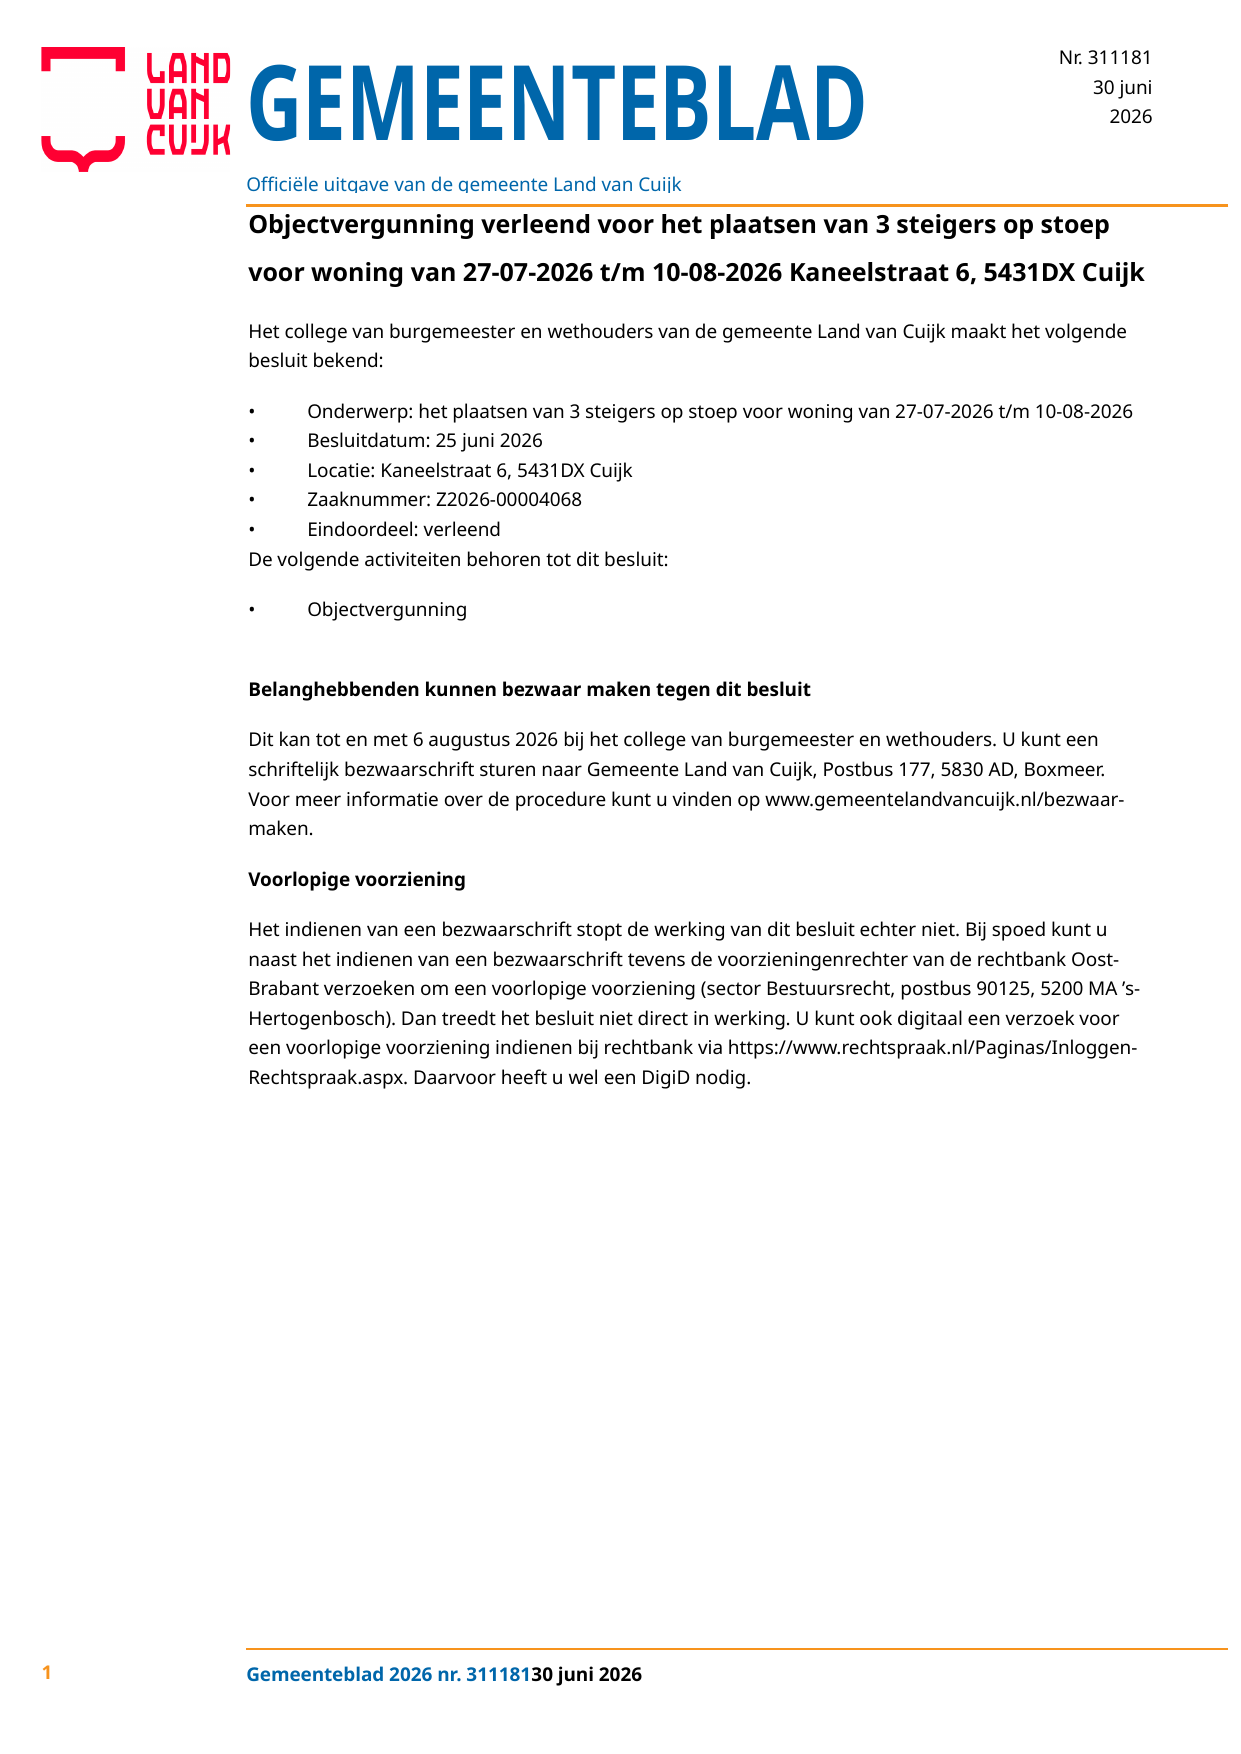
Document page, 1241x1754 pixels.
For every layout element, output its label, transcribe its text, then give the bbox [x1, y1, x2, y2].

text Dit kan tot en met 6 augustus 2026 bij het college van burgemeester en wethouders. U kunt een schriftelijk bezwaarschrift sturen naar Gemeente Land van Cuijk, Postbus 177, 5830 AD, Boxmeer. Voor meer informatie over de procedure kunt u vinden op www.gemeentelandvancuijk.nl/bezwaar-maken. [248, 727, 1152, 841]
text Voorlopige voorziening [248, 866, 1152, 892]
list Besluitdatum: 25 juni 2026 [248, 427, 1152, 453]
picture [41, 47, 231, 172]
list Locatie: Kaneelstraat 6, 5431DX Cuijk [248, 457, 1152, 483]
list Eindoordeel: verleend [248, 516, 1152, 542]
list Zaaknummer: Z2026-00004068 [248, 487, 1152, 512]
list Objectvergunning [248, 596, 1152, 622]
list Onderwerp: het plaatsen van 3 steigers op stoep voor woning van 27-07-2026 t/m 10-08-2026 [248, 398, 1152, 424]
text Het college van burgemeester en wethouders van de gemeente Land van Cuijk maakt het volgende besluit bekend: [248, 318, 1152, 373]
text Belanghebbenden kunnen bezwaar maken tegen dit besluit [248, 676, 1152, 702]
text Objectvergunning verleend voor het plaatsen van 3 steigers op stoep voor woning van 27-07-2026 t/m 10-08-2026 Kaneelstraat 6, 5431DX Cuijk [248, 207, 1152, 288]
text Het indienen van een bezwaarschrift stopt de werking van dit besluit echter niet. Bij spoed kunt u naast het indienen van een bezwaarschrift tevens de voorzieningenrechter van de rechtbank Oost-Brabant verzoeken om een voorlopige voorziening (sector Bestuursrecht, postbus 90125, 5200 MA ’s-Hertogenbosch). Dan treedt het besluit niet direct in werking. U kunt ook digitaal een verzoek voor een voorlopige voorziening indienen bij rechtbank via https://www.rechtspraak.nl/Paginas/Inloggen-Rechtspraak.aspx. Daarvoor heeft u wel een DigiD nodig. [248, 916, 1152, 1090]
text De volgende activiteiten behoren tot dit besluit: [248, 546, 1152, 572]
